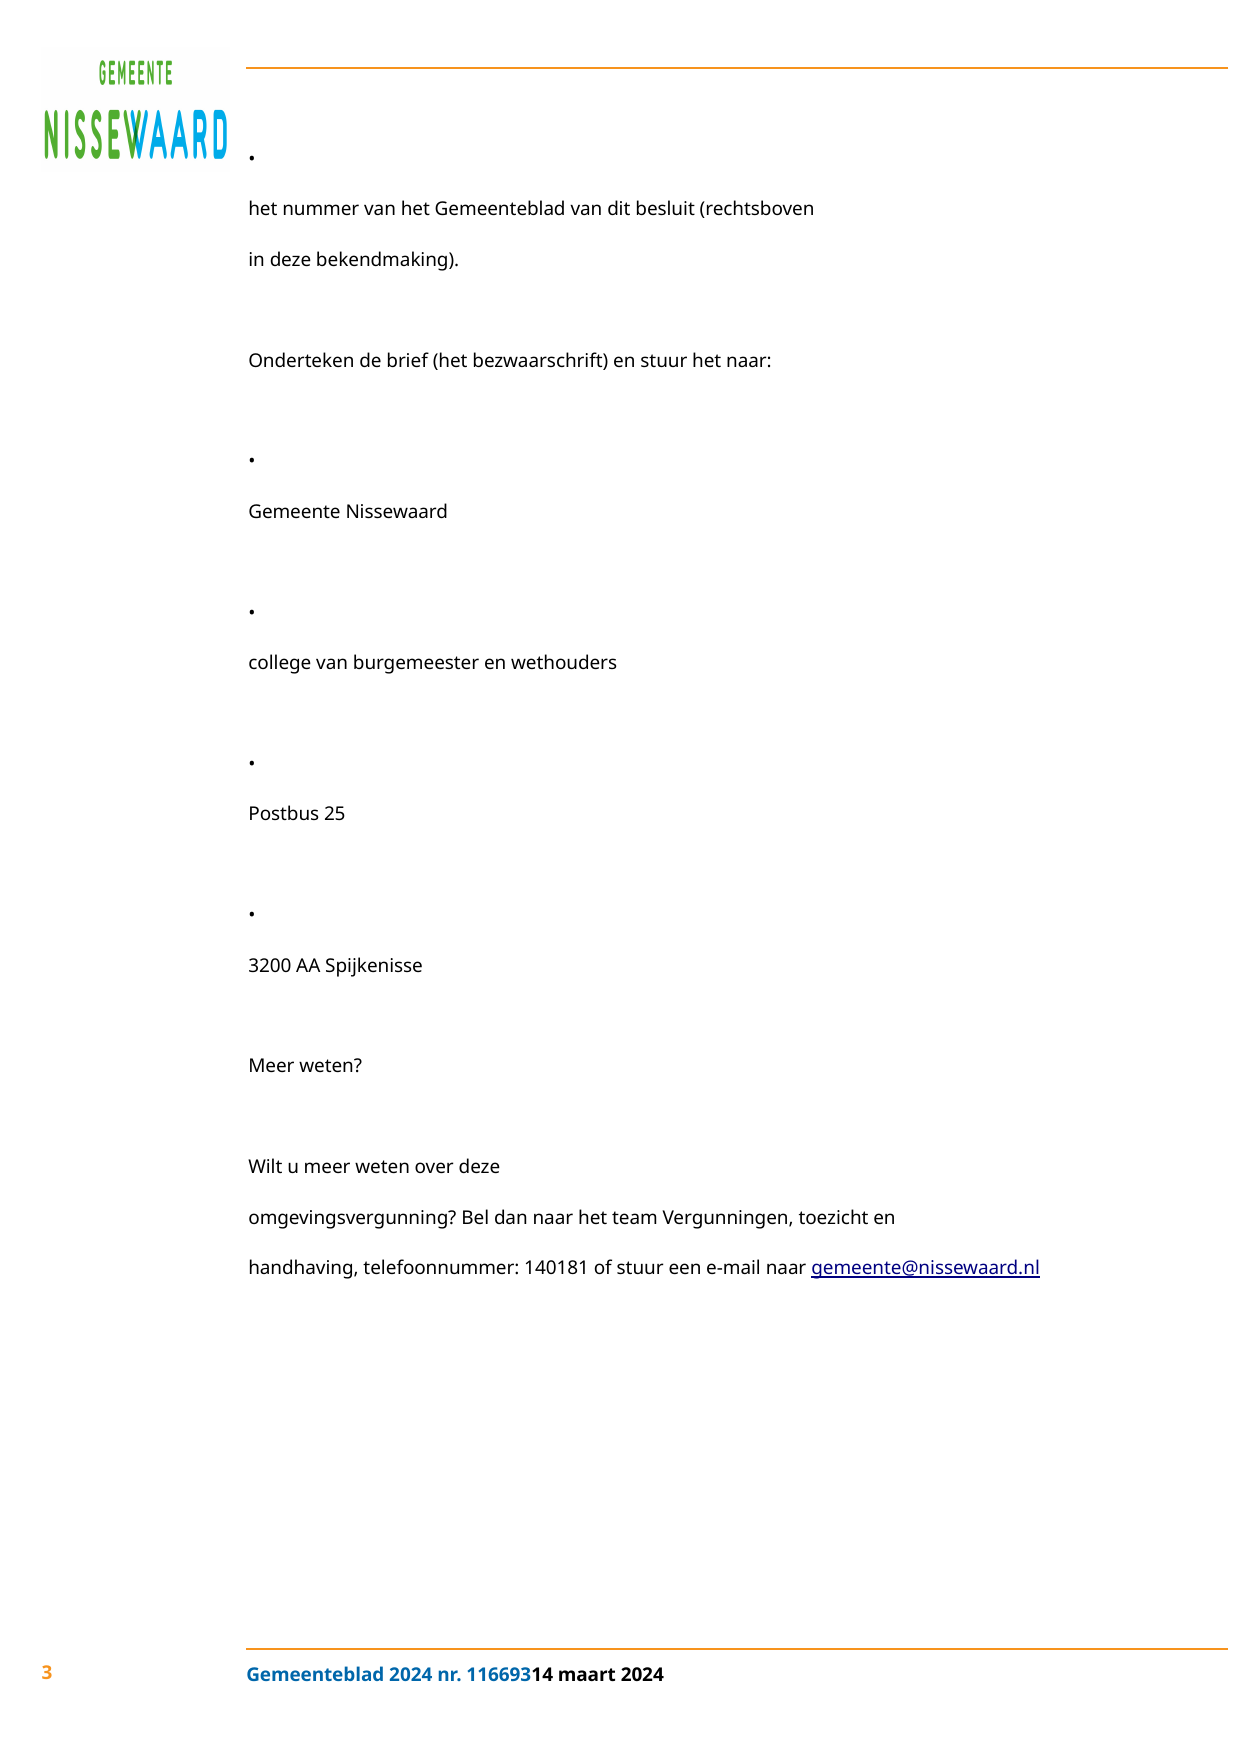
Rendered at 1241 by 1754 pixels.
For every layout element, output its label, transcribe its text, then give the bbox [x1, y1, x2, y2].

picture [41, 47, 231, 172]
text Wilt u meer weten over deze [248, 1153, 1152, 1179]
text • [248, 901, 1152, 927]
text • [248, 599, 1152, 625]
text Gemeente Nissewaard [248, 498, 1152, 524]
text • [248, 750, 1152, 776]
text Postbus 25 [248, 801, 1152, 826]
text omgevingsvergunning? Bel dan naar het team Vergunningen, toezicht en [248, 1204, 1152, 1230]
text handhaving, telefoonnummer: 140181 of stuur een e-mail naar gemeente@nissewaard.nl [248, 1254, 1152, 1280]
text in deze bekendmaking). [248, 246, 1152, 272]
text Meer weten? [248, 1053, 1152, 1078]
text Onderteken de brief (het bezwaarschrift) en stuur het naar: [248, 347, 1152, 373]
text • [248, 145, 1152, 171]
text 3200 AA Spijkenisse [248, 952, 1152, 978]
text • [248, 448, 1152, 473]
text college van burgemeester en wethouders [248, 649, 1152, 675]
text het nummer van het Gemeenteblad van dit besluit (rechtsboven [248, 196, 1152, 221]
